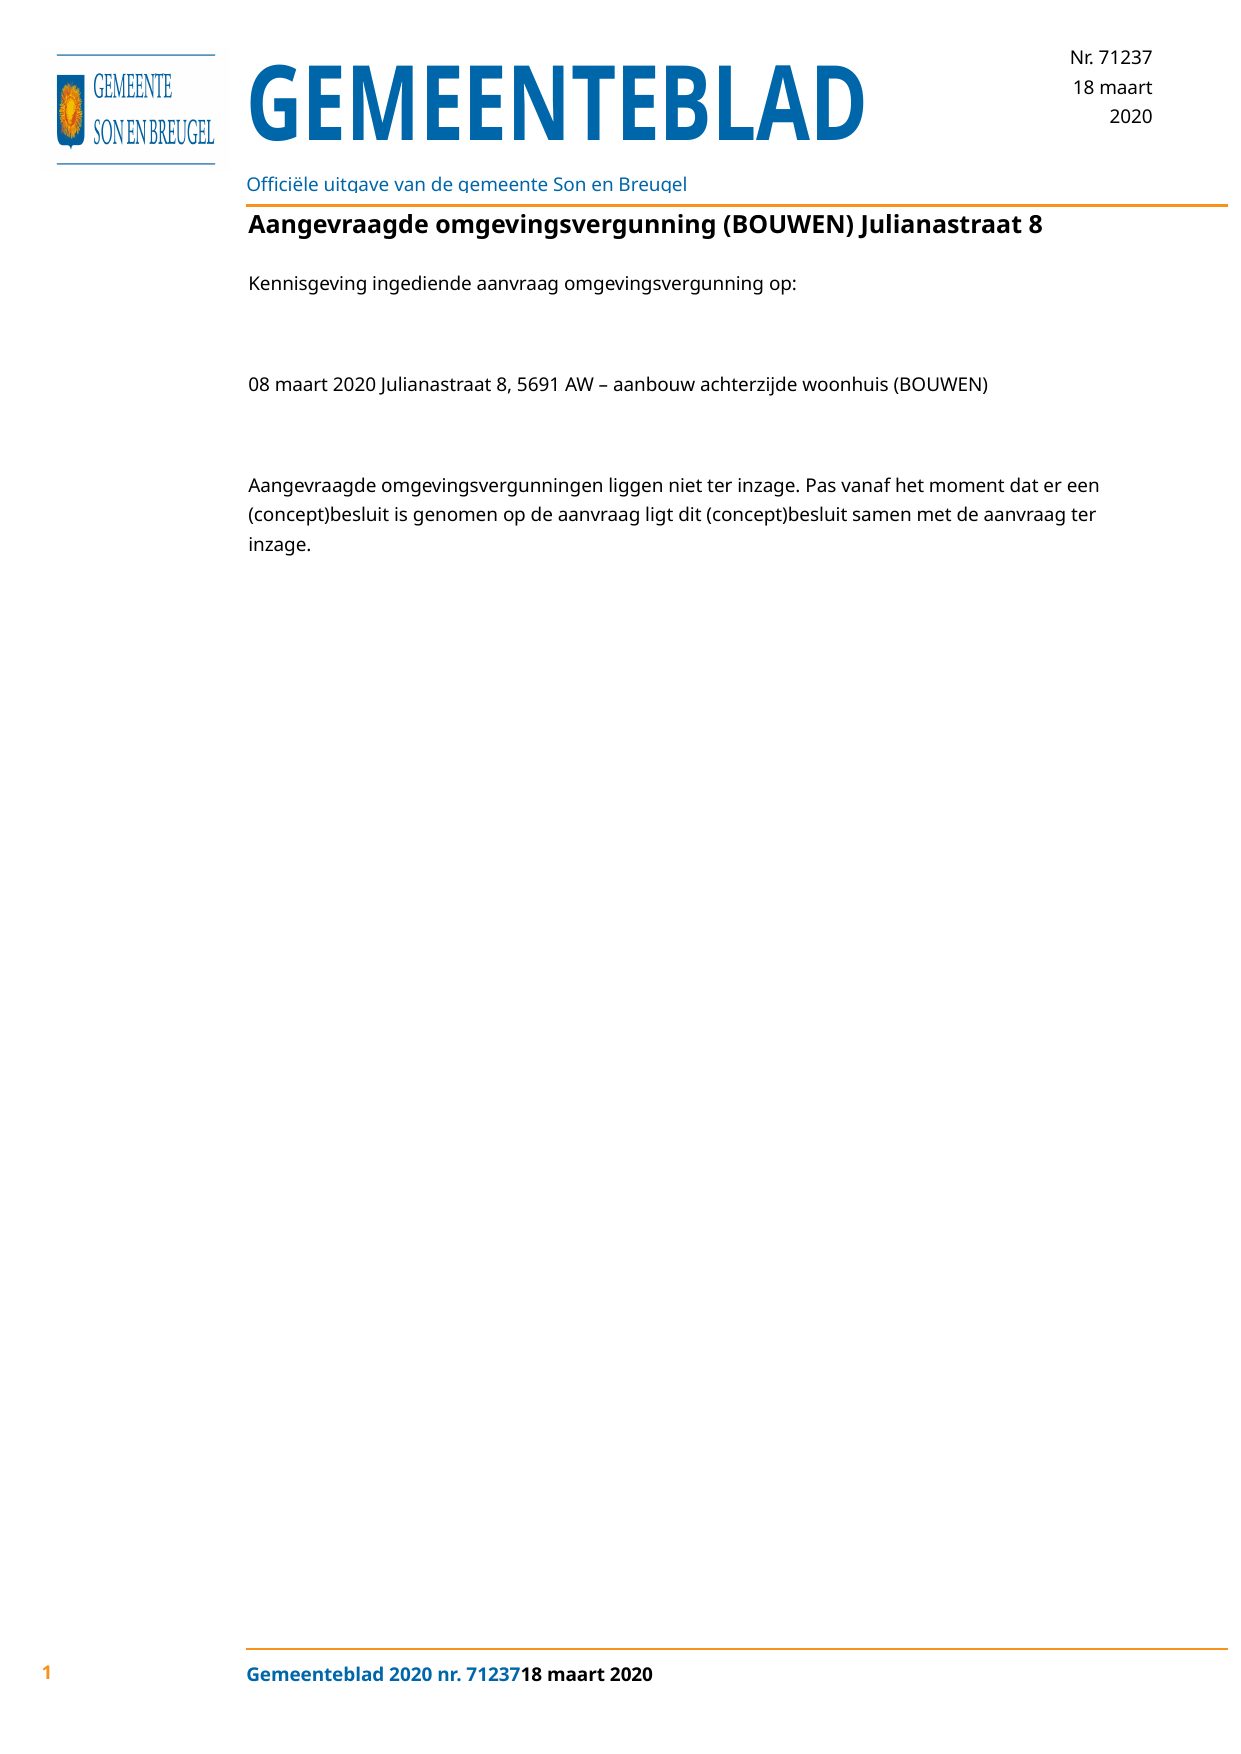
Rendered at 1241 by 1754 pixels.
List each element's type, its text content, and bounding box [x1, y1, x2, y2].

picture [41, 47, 231, 172]
text Kennisgeving ingediende aanvraag omgevingsvergunning op: [248, 270, 1152, 296]
text Aangevraagde omgevingsvergunning (BOUWEN) Julianastraat 8 [248, 207, 1152, 241]
text 08 maart 2020 Julianastraat 8, 5691 AW – aanbouw achterzijde woonhuis (BOUWEN) [248, 371, 1152, 397]
text Aangevraagde omgevingsvergunningen liggen niet ter inzage. Pas vanaf het moment dat er een (concept)besluit is genomen op de aanvraag ligt dit (concept)besluit samen met de aanvraag ter inzage. [248, 472, 1152, 557]
